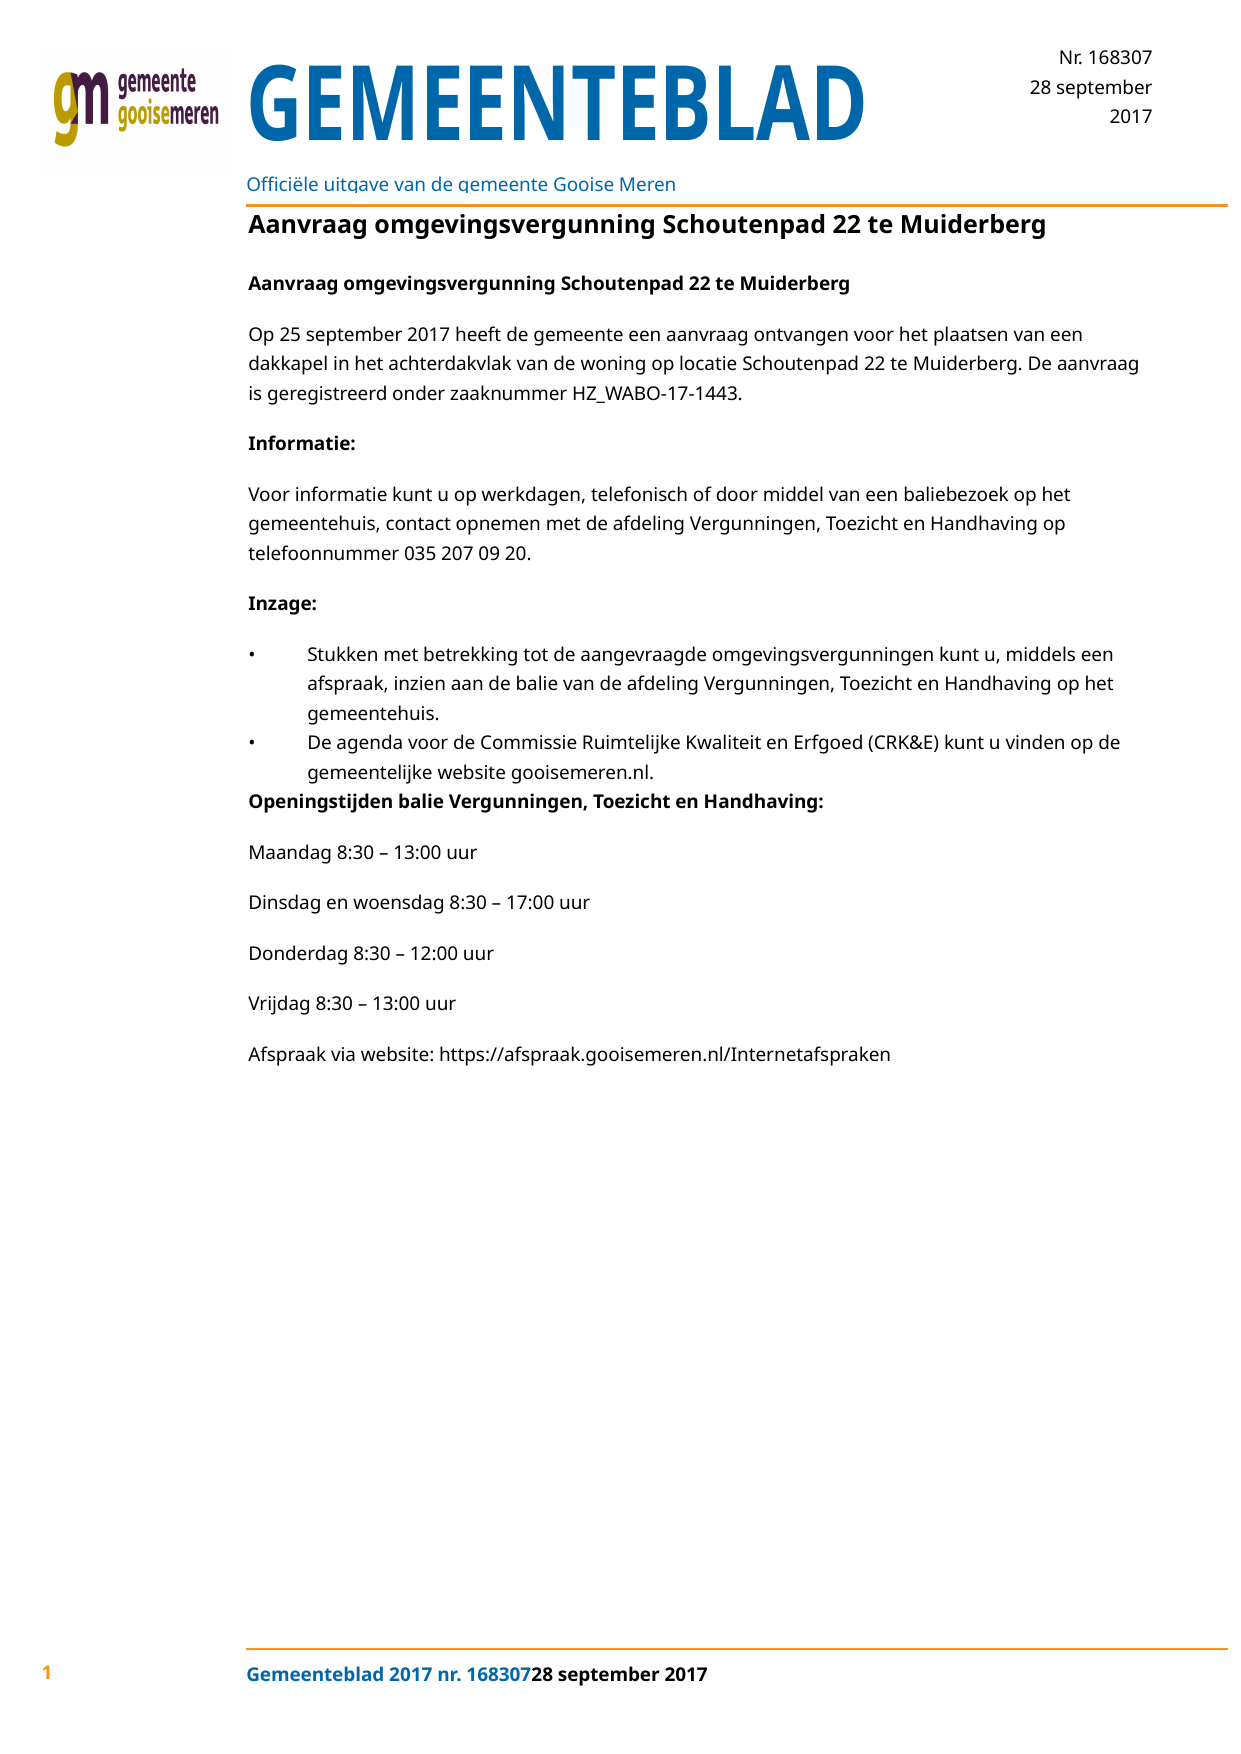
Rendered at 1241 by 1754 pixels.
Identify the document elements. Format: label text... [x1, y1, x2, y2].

text Aanvraag omgevingsvergunning Schoutenpad 22 te Muiderberg [248, 207, 1152, 241]
text Informatie: [248, 430, 1152, 456]
text Op 25 september 2017 heeft de gemeente een aanvraag ontvangen voor het plaatsen van een dakkapel in het achterdakvlak van de woning op locatie Schoutenpad 22 te Muiderberg. De aanvraag is geregistreerd onder zaaknummer HZ_WABO-17-1443. [248, 321, 1152, 406]
text Maandag 8:30 – 13:00 uur [248, 839, 1152, 865]
text Inzage: [248, 590, 1152, 616]
text Openingstijden balie Vergunningen, Toezicht en Handhaving: [248, 789, 1152, 814]
text Aanvraag omgevingsvergunning Schoutenpad 22 te Muiderberg [248, 270, 1152, 296]
text Afspraak via website: https://afspraak.gooisemeren.nl/Internetafspraken [248, 1041, 1152, 1066]
text Donderdag 8:30 – 12:00 uur [248, 940, 1152, 966]
text Dinsdag en woensdag 8:30 – 17:00 uur [248, 889, 1152, 915]
list De agenda voor de Commissie Ruimtelijke Kwaliteit en Erfgoed (CRK&E) kunt u vinden op de gemeentelijke website gooisemeren.nl. [248, 729, 1152, 785]
text Vrijdag 8:30 – 13:00 uur [248, 990, 1152, 1016]
text Voor informatie kunt u op werkdagen, telefonisch of door middel van een baliebezoek op het gemeentehuis, contact opnemen met de afdeling Vergunningen, Toezicht en Handhaving op telefoonnummer 035 207 09 20. [248, 481, 1152, 566]
picture [41, 47, 231, 172]
list Stukken met betrekking tot de aangevraagde omgevingsvergunningen kunt u, middels een afspraak, inzien aan de balie van de afdeling Vergunningen, Toezicht en Handhaving op het gemeentehuis. [248, 641, 1152, 726]
